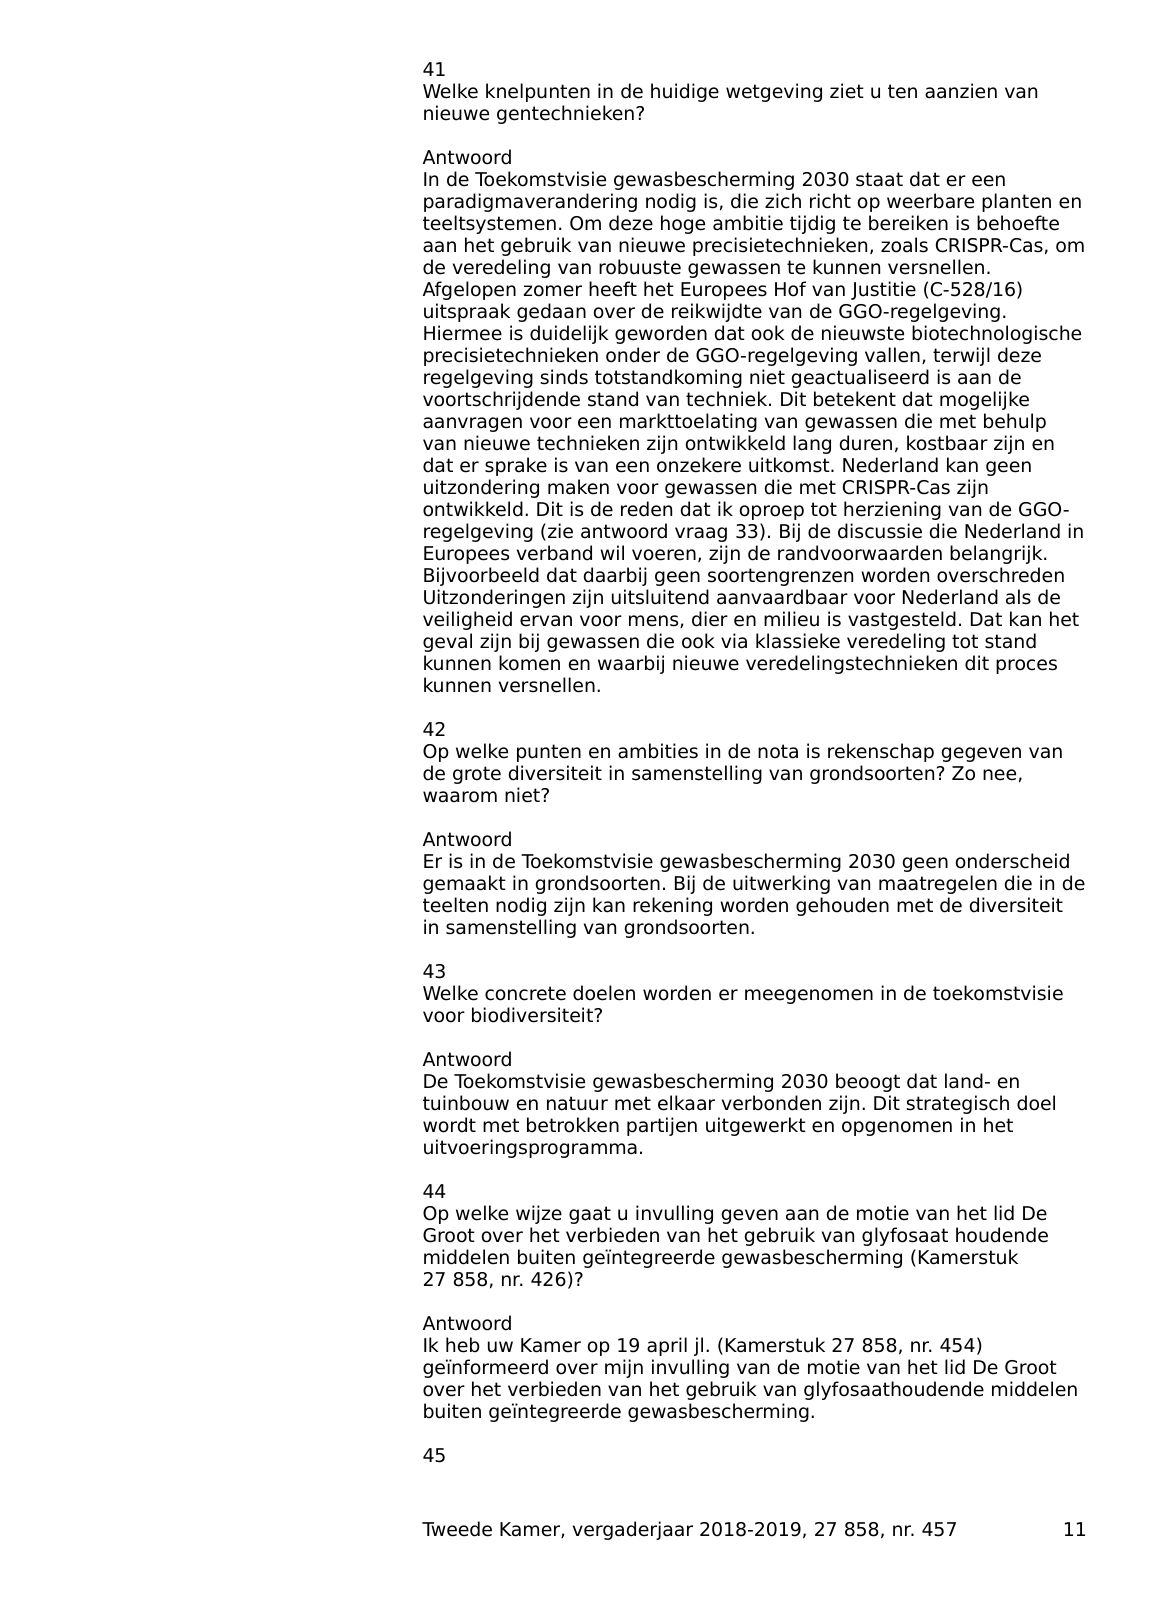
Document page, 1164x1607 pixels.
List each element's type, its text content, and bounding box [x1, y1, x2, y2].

text Op welke punten en ambities in de nota is rekenschap gegeven van de grote diversiteit in samenstelling van grondsoorten? Zo nee, waarom niet? [422, 741, 1087, 807]
text Antwoord [422, 829, 1087, 851]
text De Toekomstvisie gewasbescherming 2030 beoogt dat land- en tuinbouw en natuur met elkaar verbonden zijn. Dit strategisch doel wordt met betrokken partijen uitgewerkt en opgenomen in het uitvoeringsprogramma. [422, 1071, 1087, 1159]
text Ik heb uw Kamer op 19 april jl. (Kamerstuk 27 858, nr. 454) geïnformeerd over mijn invulling van de motie van het lid De Groot over het verbieden van het gebruik van glyfosaathoudende middelen buiten geïntegreerde gewasbescherming. [422, 1335, 1087, 1423]
text 43 [422, 961, 1087, 983]
text Antwoord [422, 147, 1087, 169]
text In de Toekomstvisie gewasbescherming 2030 staat dat er een paradigmaverandering nodig is, die zich richt op weerbare planten en teeltsystemen. Om deze hoge ambitie tijdig te bereiken is behoefte aan het gebruik van nieuwe precisietechnieken, zoals CRISPR-Cas, om de veredeling van robuuste gewassen te kunnen versnellen. Afgelopen zomer heeft het Europees Hof van Justitie (C-528/16) uitspraak gedaan over de reikwijdte van de GGO-regelgeving. Hiermee is duidelijk geworden dat ook de nieuwste biotechnologische precisietechnieken onder de GGO-regelgeving vallen, terwijl deze regelgeving sinds totstandkoming niet geactualiseerd is aan de voortschrijdende stand van techniek. Dit betekent dat mogelijke aanvragen voor een markttoelating van gewassen die met behulp van nieuwe technieken zijn ontwikkeld lang duren, kostbaar zijn en dat er sprake is van een onzekere uitkomst. Nederland kan geen uitzondering maken voor gewassen die met CRISPR-Cas zijn ontwikkeld. Dit is de reden dat ik oproep tot herziening van de GGO-regelgeving (zie antwoord vraag 33). Bij de discussie die Nederland in Europees verband wil voeren, zijn de randvoorwaarden belangrijk. Bijvoorbeeld dat daarbij geen soortengrenzen worden overschreden Uitzonderingen zijn uitsluitend aanvaardbaar voor Nederland als de veiligheid ervan voor mens, dier en milieu is vastgesteld. Dat kan het geval zijn bij gewassen die ook via klassieke veredeling tot stand kunnen komen en waarbij nieuwe veredelingstechnieken dit proces kunnen versnellen. [422, 169, 1087, 697]
text Antwoord [422, 1049, 1087, 1071]
text Er is in de Toekomstvisie gewasbescherming 2030 geen onderscheid gemaakt in grondsoorten. Bij de uitwerking van maatregelen die in de teelten nodig zijn kan rekening worden gehouden met de diversiteit in samenstelling van grondsoorten. [422, 851, 1087, 939]
text Antwoord [422, 1313, 1087, 1335]
text Op welke wijze gaat u invulling geven aan de motie van het lid De Groot over het verbieden van het gebruik van glyfosaat houdende middelen buiten geïntegreerde gewasbescherming (Kamerstuk 27 858, nr. 426)? [422, 1203, 1087, 1291]
text Welke concrete doelen worden er meegenomen in de toekomstvisie voor biodiversiteit? [422, 983, 1087, 1027]
text Welke knelpunten in de huidige wetgeving ziet u ten aanzien van nieuwe gentechnieken? [422, 81, 1087, 125]
text 44 [422, 1181, 1087, 1203]
text 42 [422, 719, 1087, 741]
text 41 [422, 59, 1087, 81]
text 45 [422, 1445, 1087, 1467]
